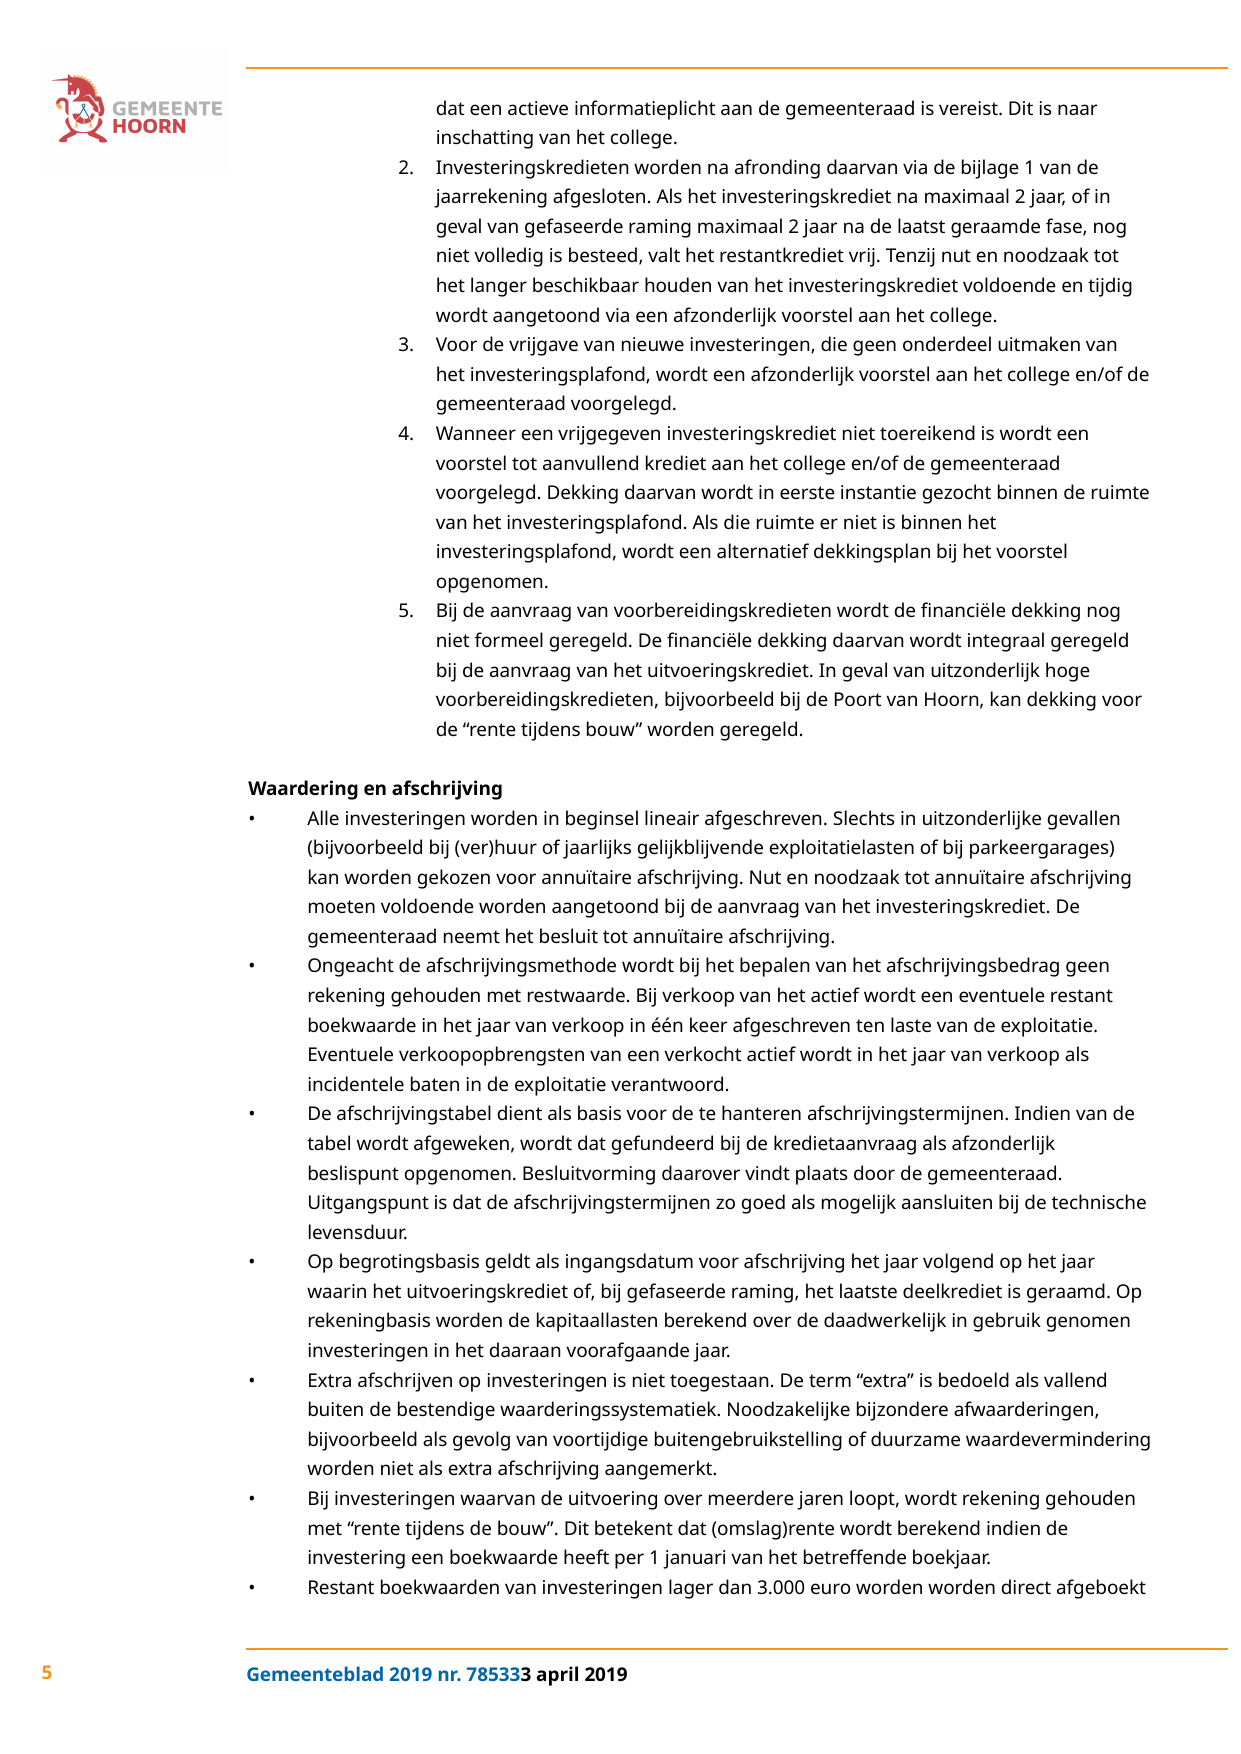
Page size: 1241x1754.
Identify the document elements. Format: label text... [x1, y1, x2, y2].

list Restant boekwaarden van investeringen lager dan 3.000 euro worden worden direct afgeboekt [248, 1574, 1152, 1600]
text Waardering en afschrijving [248, 775, 1152, 801]
list Ongeacht de afschrijvingsmethode wordt bij het bepalen van het afschrijvingsbedrag geen rekening gehouden met restwaarde. Bij verkoop van het actief wordt een eventuele restant boekwaarde in het jaar van verkoop in één keer afgeschreven ten laste van de exploitatie. Eventuele verkoopopbrengsten van een verkocht actief wordt in het jaar van verkoop als incidentele baten in de exploitatie verantwoord. [248, 953, 1152, 1097]
picture [41, 47, 231, 172]
list dat een actieve informatieplicht aan de gemeenteraad is vereist. Dit is naar inschatting van het college. [398, 95, 1152, 150]
list Extra afschrijven op investeringen is niet toegestaan. De term “extra” is bedoeld als vallend buiten de bestendige waarderingssystematiek. Noodzakelijke bijzondere afwaarderingen, bijvoorbeeld als gevolg van voortijdige buitengebruikstelling of duurzame waardevermindering worden niet als extra afschrijving aangemerkt. [248, 1367, 1152, 1481]
list Bij investeringen waarvan de uitvoering over meerdere jaren loopt, wordt rekening gehouden met “rente tijdens de bouw”. Dit betekent dat (omslag)rente wordt berekend indien de investering een boekwaarde heeft per 1 januari van het betreffende boekjaar. [248, 1485, 1152, 1570]
list Op begrotingsbasis geldt als ingangsdatum voor afschrijving het jaar volgend op het jaar waarin het uitvoeringskrediet of, bij gefaseerde raming, het laatste deelkrediet is geraamd. Op rekeningbasis worden de kapitaallasten berekend over de daadwerkelijk in gebruik genomen investeringen in het daaraan voorafgaande jaar. [248, 1248, 1152, 1363]
list Investeringskredieten worden na afronding daarvan via de bijlage 1 van de jaarrekening afgesloten. Als het investeringskrediet na maximaal 2 jaar, of in geval van gefaseerde raming maximaal 2 jaar na de laatst geraamde fase, nog niet volledig is besteed, valt het restantkrediet vrij. Tenzij nut en noodzaak tot het langer beschikbaar houden van het investeringskrediet voldoende en tijdig wordt aangetoond via een afzonderlijk voorstel aan het college. [398, 154, 1152, 328]
list Bij de aanvraag van voorbereidingskredieten wordt de financiële dekking nog niet formeel geregeld. De financiële dekking daarvan wordt integraal geregeld bij de aanvraag van het uitvoeringskrediet. In geval van uitzonderlijk hoge voorbereidingskredieten, bijvoorbeeld bij de Poort van Hoorn, kan dekking voor de “rente tijdens bouw” worden geregeld. [398, 598, 1152, 742]
list De afschrijvingstabel dient als basis voor de te hanteren afschrijvingstermijnen. Indien van de tabel wordt afgeweken, wordt dat gefundeerd bij de kredietaanvraag als afzonderlijk beslispunt opgenomen. Besluitvorming daarover vindt plaats door de gemeenteraad. Uitgangspunt is dat de afschrijvingstermijnen zo goed als mogelijk aansluiten bij de technische levensduur. [248, 1101, 1152, 1245]
list Voor de vrijgave van nieuwe investeringen, die geen onderdeel uitmaken van het investeringsplafond, wordt een afzonderlijk voorstel aan het college en/of de gemeenteraad voorgelegd. [398, 331, 1152, 416]
list Wanneer een vrijgegeven investeringskrediet niet toereikend is wordt een voorstel tot aanvullend krediet aan het college en/of de gemeenteraad voorgelegd. Dekking daarvan wordt in eerste instantie gezocht binnen de ruimte van het investeringsplafond. Als die ruimte er niet is binnen het investeringsplafond, wordt een alternatief dekkingsplan bij het voorstel opgenomen. [398, 420, 1152, 594]
list Alle investeringen worden in beginsel lineair afgeschreven. Slechts in uitzonderlijke gevallen (bijvoorbeeld bij (ver)huur of jaarlijks gelijkblijvende exploitatielasten of bij parkeergarages) kan worden gekozen voor annuïtaire afschrijving. Nut en noodzaak tot annuïtaire afschrijving moeten voldoende worden aangetoond bij de aanvraag van het investeringskrediet. De gemeenteraad neemt het besluit tot annuïtaire afschrijving. [248, 805, 1152, 949]
